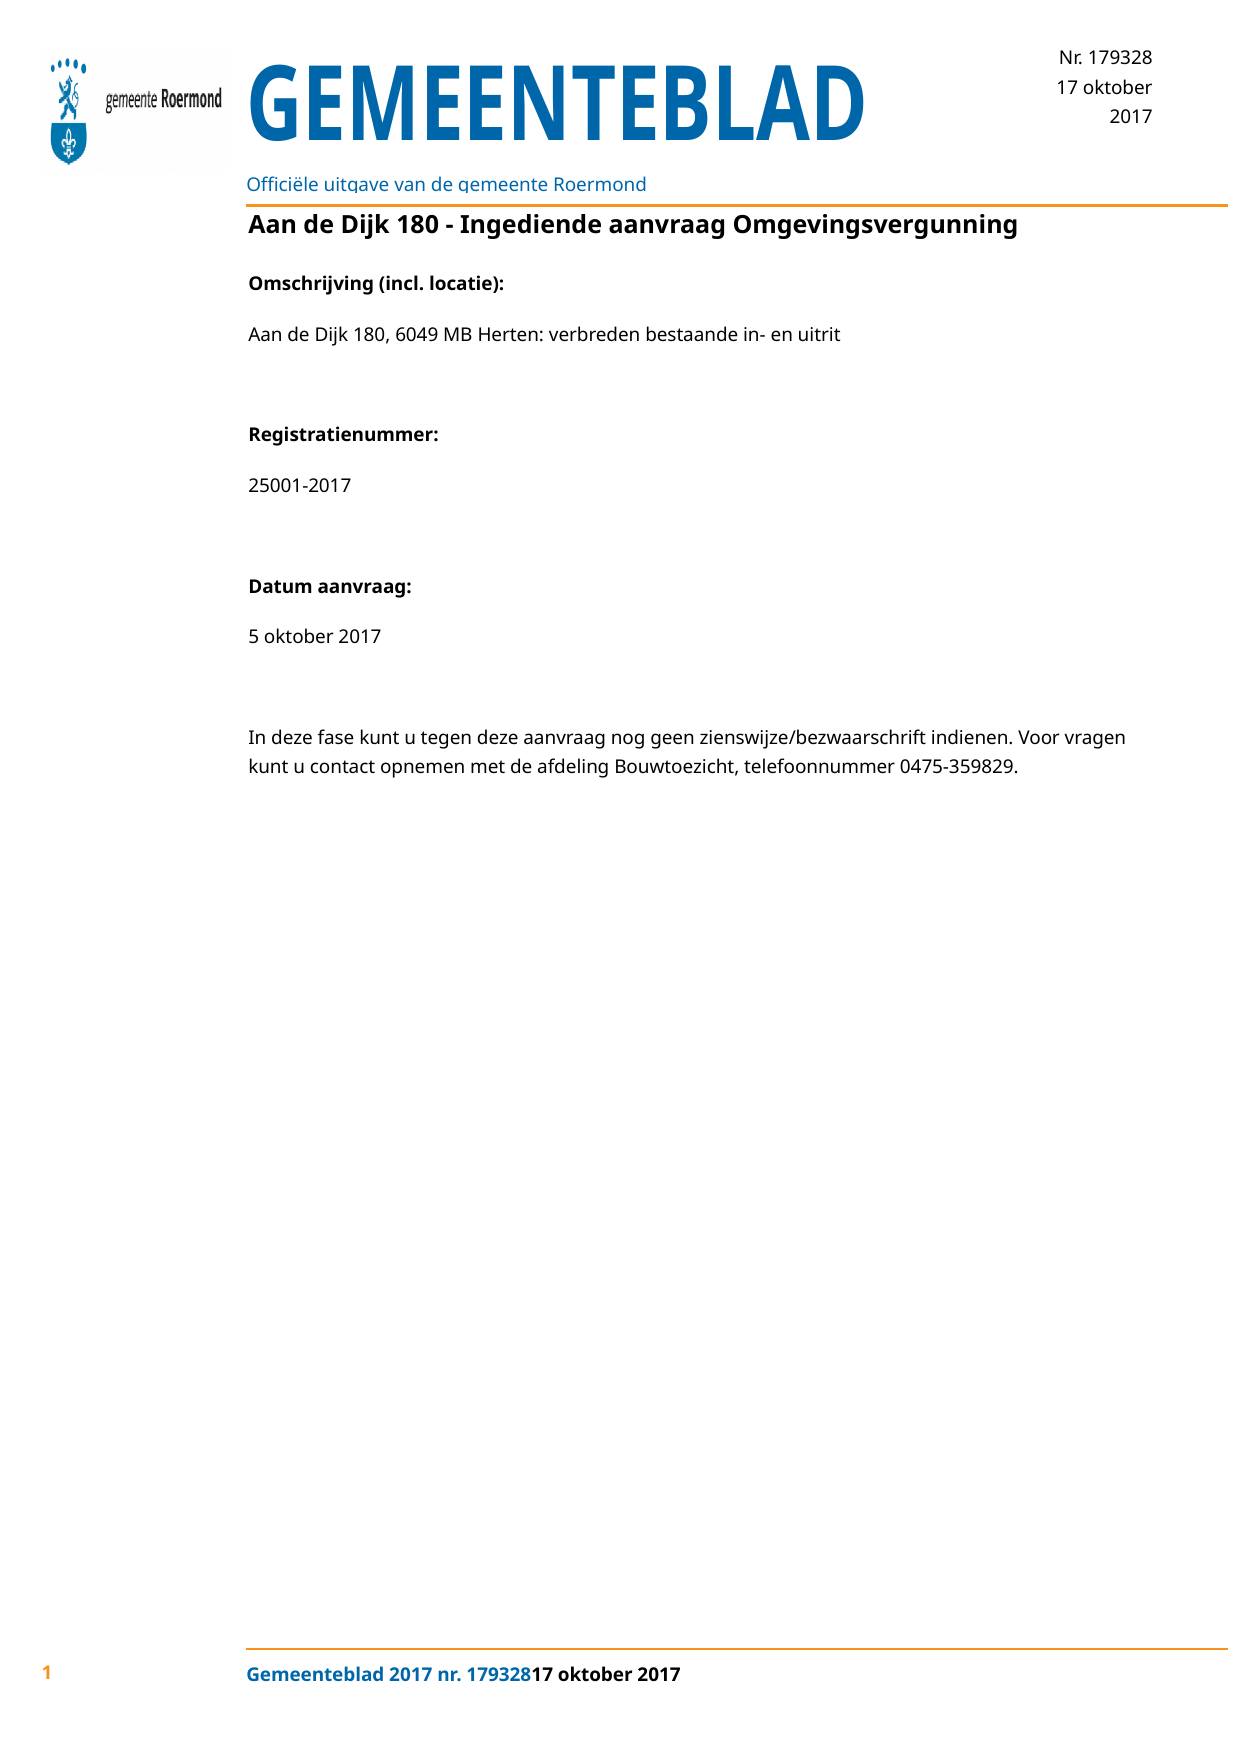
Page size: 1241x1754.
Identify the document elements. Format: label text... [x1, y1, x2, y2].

picture [41, 47, 231, 172]
text 5 oktober 2017 [248, 623, 1152, 649]
text Aan de Dijk 180 - Ingediende aanvraag Omgevingsvergunning [248, 207, 1152, 241]
text 25001-2017 [248, 472, 1152, 498]
text Datum aanvraag: [248, 573, 1152, 598]
text Aan de Dijk 180, 6049 MB Herten: verbreden bestaande in- en uitrit [248, 321, 1152, 346]
text In deze fase kunt u tegen deze aanvraag nog geen zienswijze/bezwaarschrift indienen. Voor vragen kunt u contact opnemen met de afdeling Bouwtoezicht, telefoonnummer 0475-359829. [248, 724, 1152, 779]
text Registratienummer: [248, 422, 1152, 447]
text Omschrijving (incl. locatie): [248, 270, 1152, 296]
